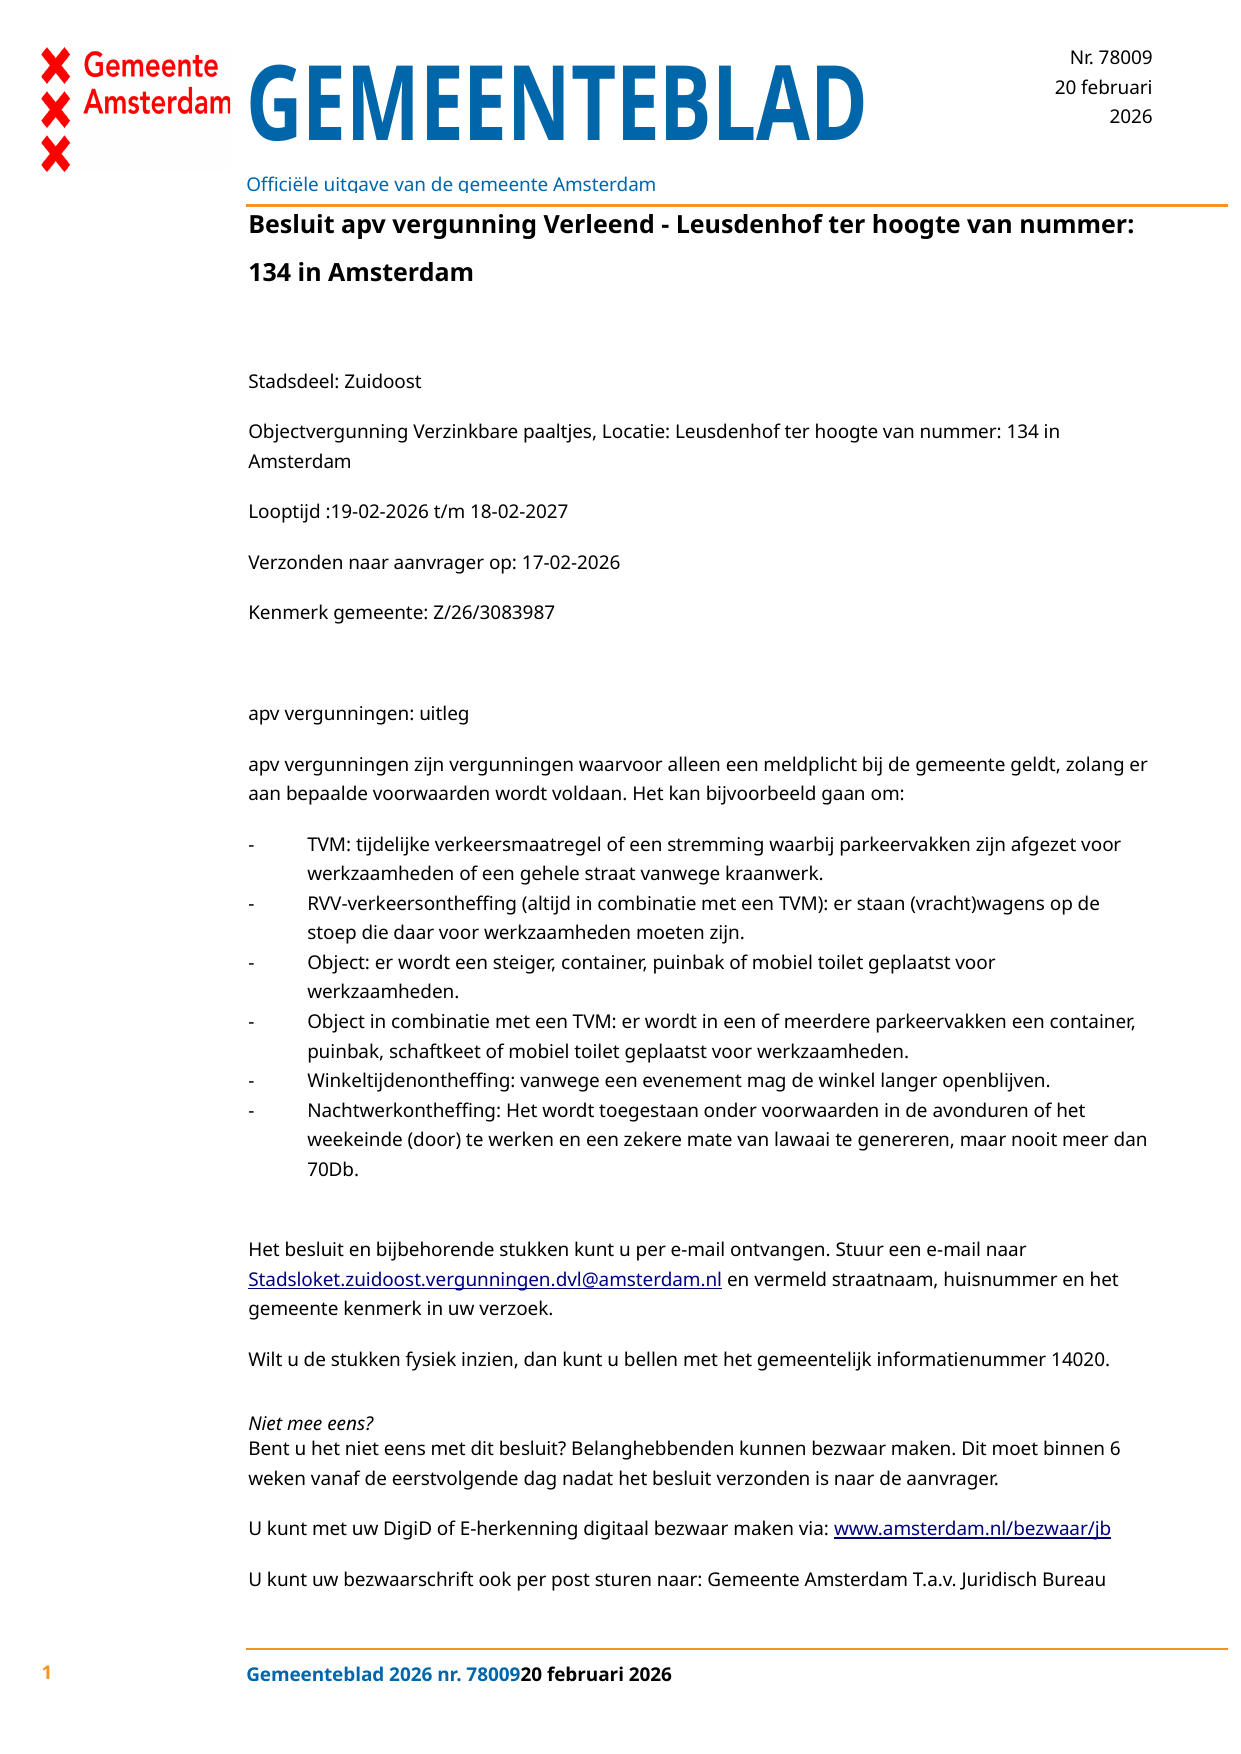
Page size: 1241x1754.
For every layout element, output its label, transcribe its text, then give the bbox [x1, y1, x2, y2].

text Objectvergunning Verzinkbare paaltjes, Locatie: Leusdenhof ter hoogte van nummer: 134 in Amsterdam [248, 419, 1152, 474]
list TVM: tijdelijke verkeersmaatregel of een stremming waarbij parkeervakken zijn afgezet voor werkzaamheden of een gehele straat vanwege kraanwerk. [248, 831, 1152, 886]
list Nachtwerkontheffing: Het wordt toegestaan onder voorwaarden in de avonduren of het weekeinde (door) te werken en een zekere mate van lawaai te genereren, maar nooit meer dan 70Db. [248, 1097, 1152, 1182]
text Verzonden naar aanvrager op: 17-02-2026 [248, 549, 1152, 575]
list Object in combinatie met een TVM: er wordt in een of meerdere parkeervakken een container, puinbak, schaftkeet of mobiel toilet geplaatst voor werkzaamheden. [248, 1008, 1152, 1064]
text Besluit apv vergunning Verleend - Leusdenhof ter hoogte van nummer: 134 in Amsterdam [248, 207, 1152, 288]
text Looptijd :19-02-2026 t/m 18-02-2027 [248, 499, 1152, 524]
picture [41, 47, 231, 172]
text Het besluit en bijbehorende stukken kunt u per e-mail ontvangen. Stuur een e-mail naar Stadsloket.zuidoost.vergunningen.dvl@amsterdam.nl en vermeld straatnaam, huisnummer en het gemeente kenmerk in uw verzoek. [248, 1236, 1152, 1321]
list Winkeltijdenontheffing: vanwege een evenement mag de winkel langer openblijven. [248, 1067, 1152, 1093]
text U kunt uw bezwaarschrift ook per post sturen naar: Gemeente Amsterdam T.a.v. Juridisch Bureau [248, 1566, 1152, 1592]
text Niet mee eens? [248, 1410, 1152, 1436]
text apv vergunningen: uitleg [248, 700, 1152, 726]
list Object: er wordt een steiger, container, puinbak of mobiel toilet geplaatst voor werkzaamheden. [248, 949, 1152, 1004]
text U kunt met uw DigiD of E-herkenning digitaal bezwaar maken via: www.amsterdam.nl/bezwaar/jb [248, 1516, 1152, 1541]
text apv vergunningen zijn vergunningen waarvoor alleen een meldplicht bij de gemeente geldt, zolang er aan bepaalde voorwaarden wordt voldaan. Het kan bijvoorbeeld gaan om: [248, 751, 1152, 806]
text Stadsdeel: Zuidoost [248, 368, 1152, 394]
text Bent u het niet eens met dit besluit? Belanghebbenden kunnen bezwaar maken. Dit moet binnen 6 weken vanaf de eerstvolgende dag nadat het besluit verzonden is naar de aanvrager. [248, 1436, 1152, 1491]
list RVV-verkeersontheffing (altijd in combinatie met een TVM): er staan (vracht)wagens op de stoep die daar voor werkzaamheden moeten zijn. [248, 890, 1152, 945]
text Kenmerk gemeente: Z/26/3083987 [248, 599, 1152, 625]
text Wilt u de stukken fysiek inzien, dan kunt u bellen met het gemeentelijk informatienummer 14020. [248, 1346, 1152, 1372]
